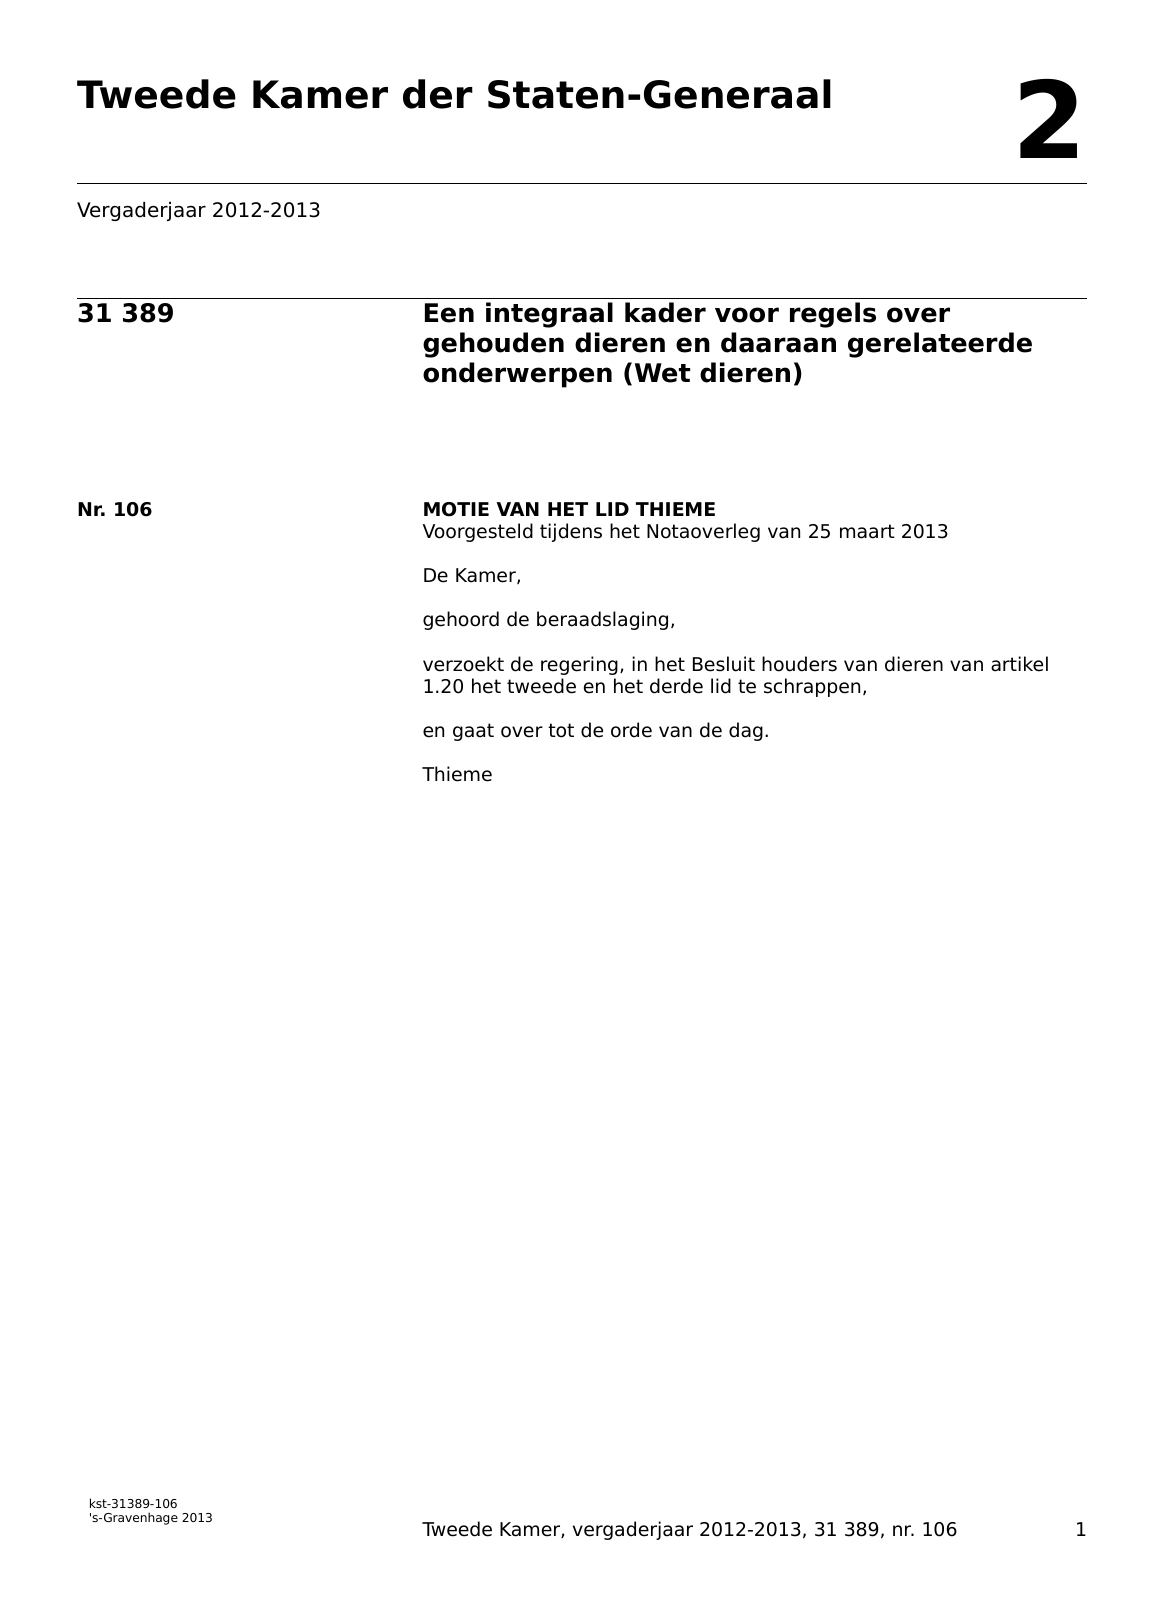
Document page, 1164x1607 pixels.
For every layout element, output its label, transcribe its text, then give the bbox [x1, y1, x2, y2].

text en gaat over tot de orde van de dag. [422, 720, 1087, 742]
table_header Tweede Kamer der Staten-Generaal [77, 59, 886, 183]
text Thieme [422, 764, 1087, 786]
subtitle 31 389 Een integraal kader voor regels over gehouden dieren en daaraan gerelateerde onderwerpen (Wet dieren) [77, 299, 1087, 388]
text De Kamer, [422, 565, 1087, 587]
table_header 2 [886, 59, 1087, 183]
text 's-Gravenhage 2013 [88, 1511, 323, 1525]
text kst-31389-106 [88, 1497, 323, 1511]
subtitle Nr. 106 MOTIE VAN HET LID THIEME [77, 499, 1087, 521]
text Voorgesteld tijdens het Notaoverleg van 25 maart 2013 [422, 521, 1087, 543]
table_cell Vergaderjaar 2012-2013 [77, 184, 1087, 298]
text gehoord de beraadslaging, [422, 609, 1087, 631]
text verzoekt de regering, in het Besluit houders van dieren van artikel 1.20 het tweede en het derde lid te schrappen, [422, 653, 1087, 697]
